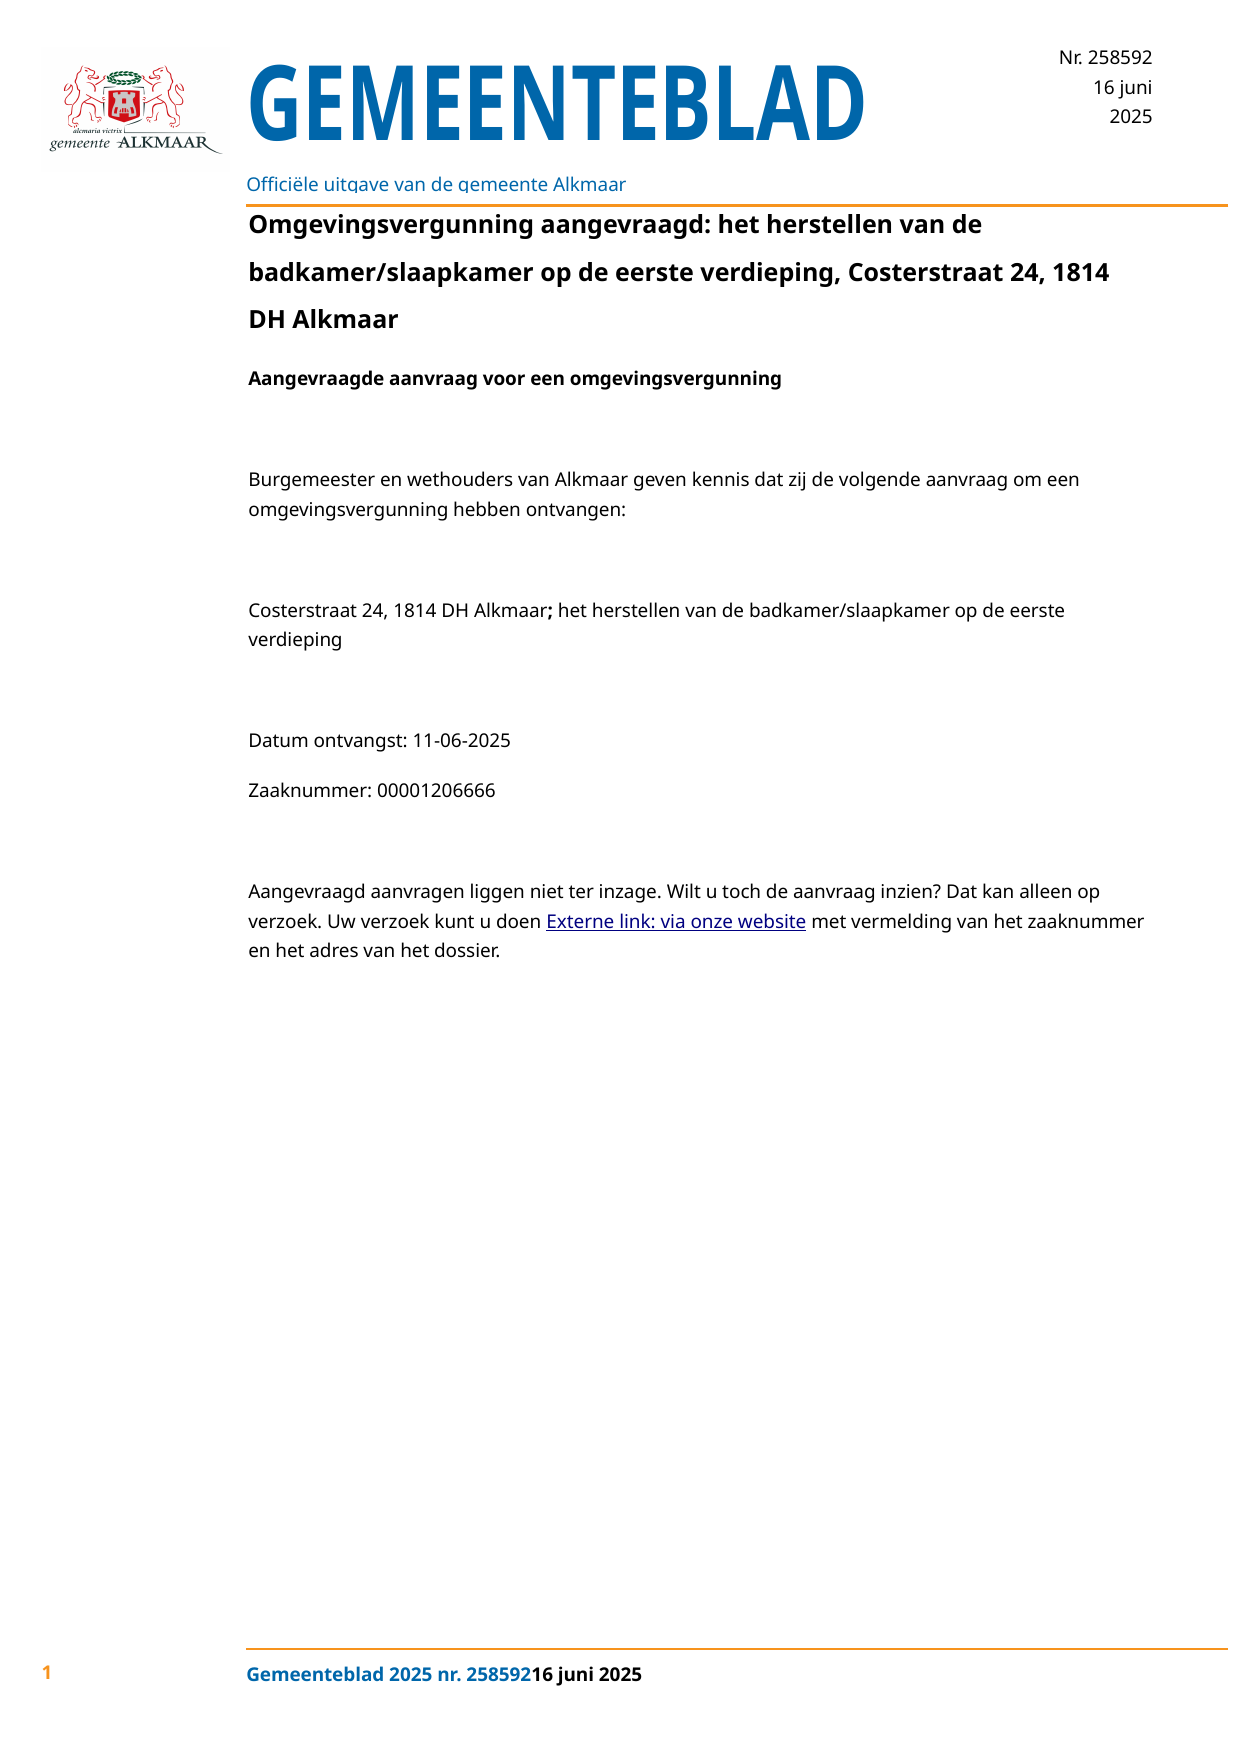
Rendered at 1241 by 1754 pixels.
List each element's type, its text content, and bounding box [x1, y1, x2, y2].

text Datum ontvangst: 11-06-2025 [248, 727, 1152, 753]
text Omgevingsvergunning aangevraagd: het herstellen van de badkamer/slaapkamer op de eerste verdieping, Costerstraat 24, 1814 DH Alkmaar [248, 207, 1152, 336]
text Aangevraagd aanvragen liggen niet ter inzage. Wilt u toch de aanvraag inzien? Dat kan alleen op verzoek. Uw verzoek kunt u doen Externe link: via onze website met vermelding van het zaaknummer en het adres van het dossier. [248, 878, 1152, 963]
text Burgemeester en wethouders van Alkmaar geven kennis dat zij de volgende aanvraag om een omgevingsvergunning hebben ontvangen: [248, 466, 1152, 522]
text Zaaknummer: 00001206666 [248, 778, 1152, 803]
picture [41, 47, 231, 172]
text Aangevraagde aanvraag voor een omgevingsvergunning [248, 366, 1152, 391]
text Costerstraat 24, 1814 DH Alkmaar; het herstellen van de badkamer/slaapkamer op de eerste verdieping [248, 597, 1152, 652]
